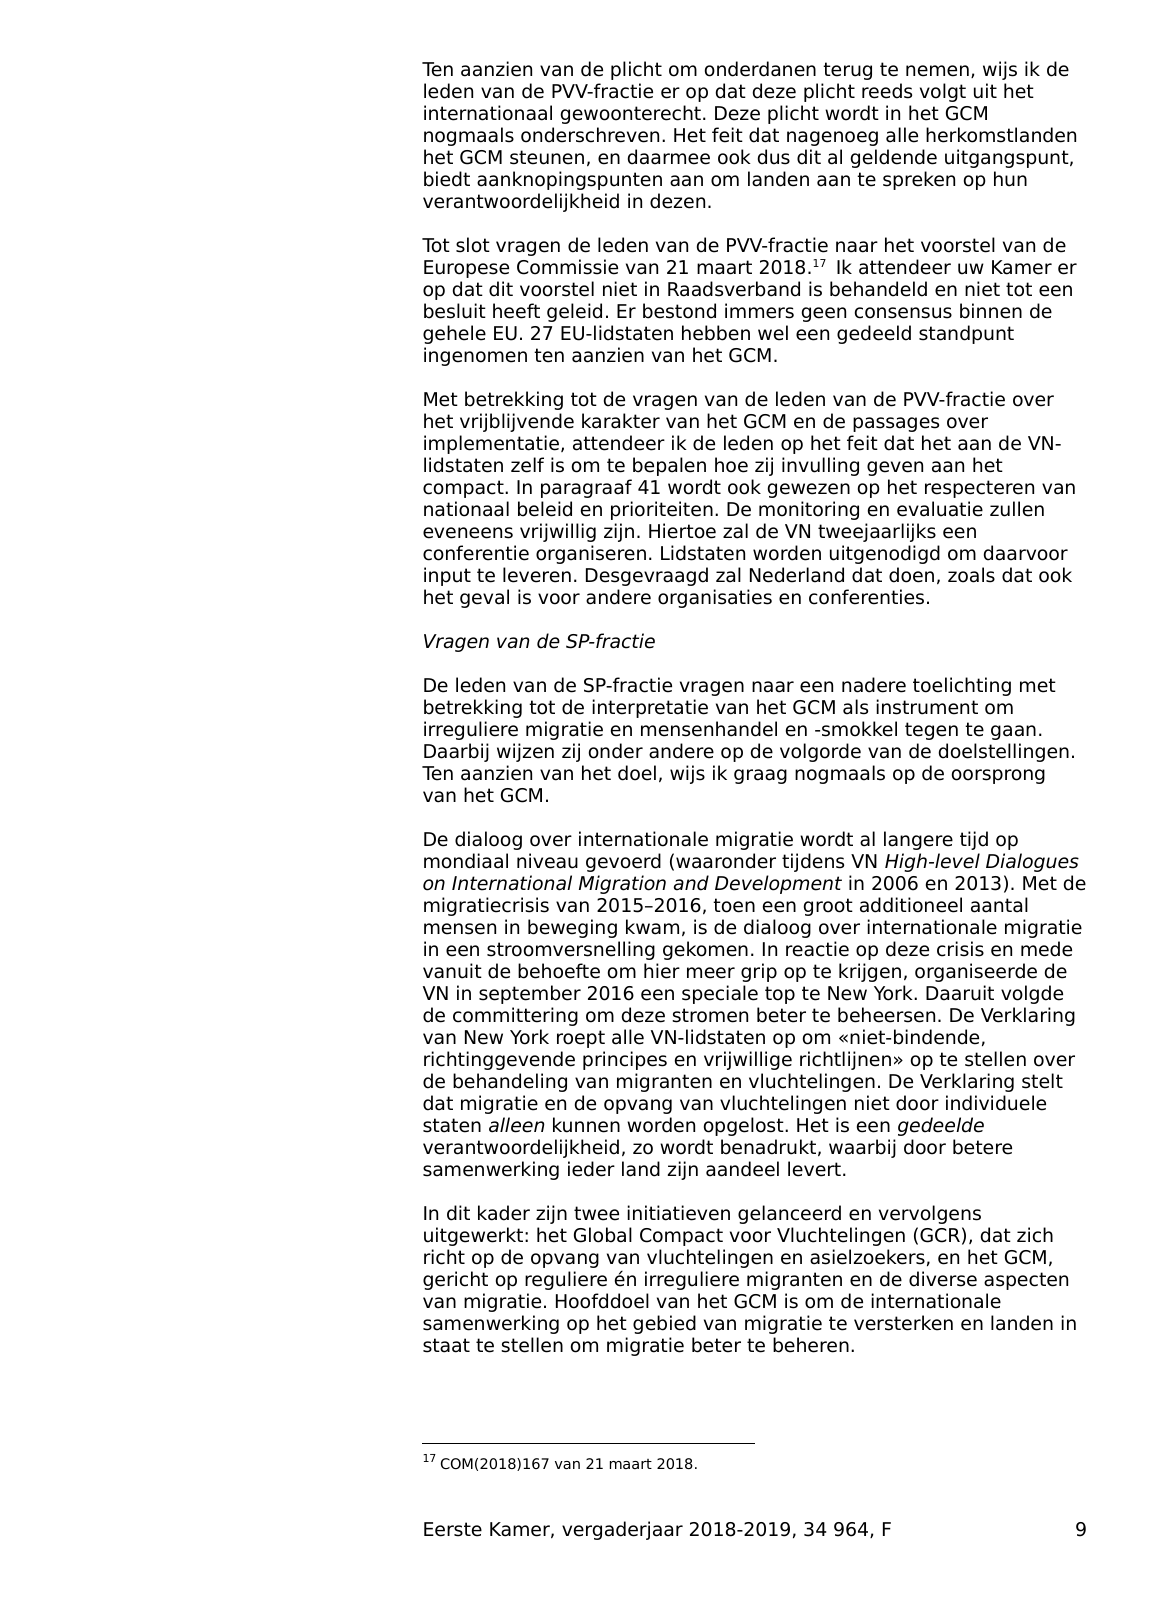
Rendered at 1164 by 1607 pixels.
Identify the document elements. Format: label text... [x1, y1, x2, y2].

text In dit kader zijn twee initiatieven gelanceerd en vervolgens uitgewerkt: het Global Compact voor Vluchtelingen (GCR), dat zich richt op de opvang van vluchtelingen en asielzoekers, en het GCM, gericht op reguliere én irreguliere migranten en de diverse aspecten van migratie. Hoofddoel van het GCM is om de internationale samenwerking op het gebied van migratie te versterken en landen in staat te stellen om migratie beter te beheren. [422, 1203, 1087, 1357]
subtitle Vragen van de SP-fractie [422, 631, 1087, 653]
text De leden van de SP-fractie vragen naar een nadere toelichting met betrekking tot de interpretatie van het GCM als instrument om irreguliere migratie en mensenhandel en -smokkel tegen te gaan. Daarbij wijzen zij onder andere op de volgorde van de doelstellingen. Ten aanzien van het doel, wijs ik graag nogmaals op de oorsprong van het GCM. [422, 675, 1087, 807]
text De dialoog over internationale migratie wordt al langere tijd op mondiaal niveau gevoerd (waaronder tijdens VN High-level Dialogues on International Migration and Development in 2006 en 2013). Met de migratiecrisis van 2015–2016, toen een groot additioneel aantal mensen in beweging kwam, is de dialoog over internationale migratie in een stroomversnelling gekomen. In reactie op deze crisis en mede vanuit de behoefte om hier meer grip op te krijgen, organiseerde de VN in september 2016 een speciale top te New York. Daaruit volgde de committering om deze stromen beter te beheersen. De Verklaring van New York roept alle VN-lidstaten op om «niet-bindende, richtinggevende principes en vrijwillige richtlijnen» op te stellen over de behandeling van migranten en vluchtelingen. De Verklaring stelt dat migratie en de opvang van vluchtelingen niet door individuele staten alleen kunnen worden opgelost. Het is een gedeelde verantwoordelijkheid, zo wordt benadrukt, waarbij door betere samenwerking ieder land zijn aandeel levert. [422, 829, 1087, 1181]
text Met betrekking tot de vragen van de leden van de PVV-fractie over het vrijblijvende karakter van het GCM en de passages over implementatie, attendeer ik de leden op het feit dat het aan de VN-lidstaten zelf is om te bepalen hoe zij invulling geven aan het compact. In paragraaf 41 wordt ook gewezen op het respecteren van nationaal beleid en prioriteiten. De monitoring en evaluatie zullen eveneens vrijwillig zijn. Hiertoe zal de VN tweejaarlijks een conferentie organiseren. Lidstaten worden uitgenodigd om daarvoor input te leveren. Desgevraagd zal Nederland dat doen, zoals dat ook het geval is voor andere organisaties en conferenties. [422, 389, 1087, 609]
text COM(2018)167 van 21 maart 2018. [422, 1452, 1087, 1474]
text Ten aanzien van de plicht om onderdanen terug te nemen, wijs ik de leden van de PVV-fractie er op dat deze plicht reeds volgt uit het internationaal gewoonterecht. Deze plicht wordt in het GCM nogmaals onderschreven. Het feit dat nagenoeg alle herkomstlanden het GCM steunen, en daarmee ook dus dit al geldende uitgangspunt, biedt aanknopingspunten aan om landen aan te spreken op hun verantwoordelijkheid in dezen. [422, 59, 1087, 213]
text Tot slot vragen de leden van de PVV-fractie naar het voorstel van de Europese Commissie van 21 maart 2018. Ik attendeer uw Kamer er op dat dit voorstel niet in Raadsverband is behandeld en niet tot een besluit heeft geleid. Er bestond immers geen consensus binnen de gehele EU. 27 EU-lidstaten hebben wel een gedeeld standpunt ingenomen ten aanzien van het GCM. [422, 235, 1087, 367]
